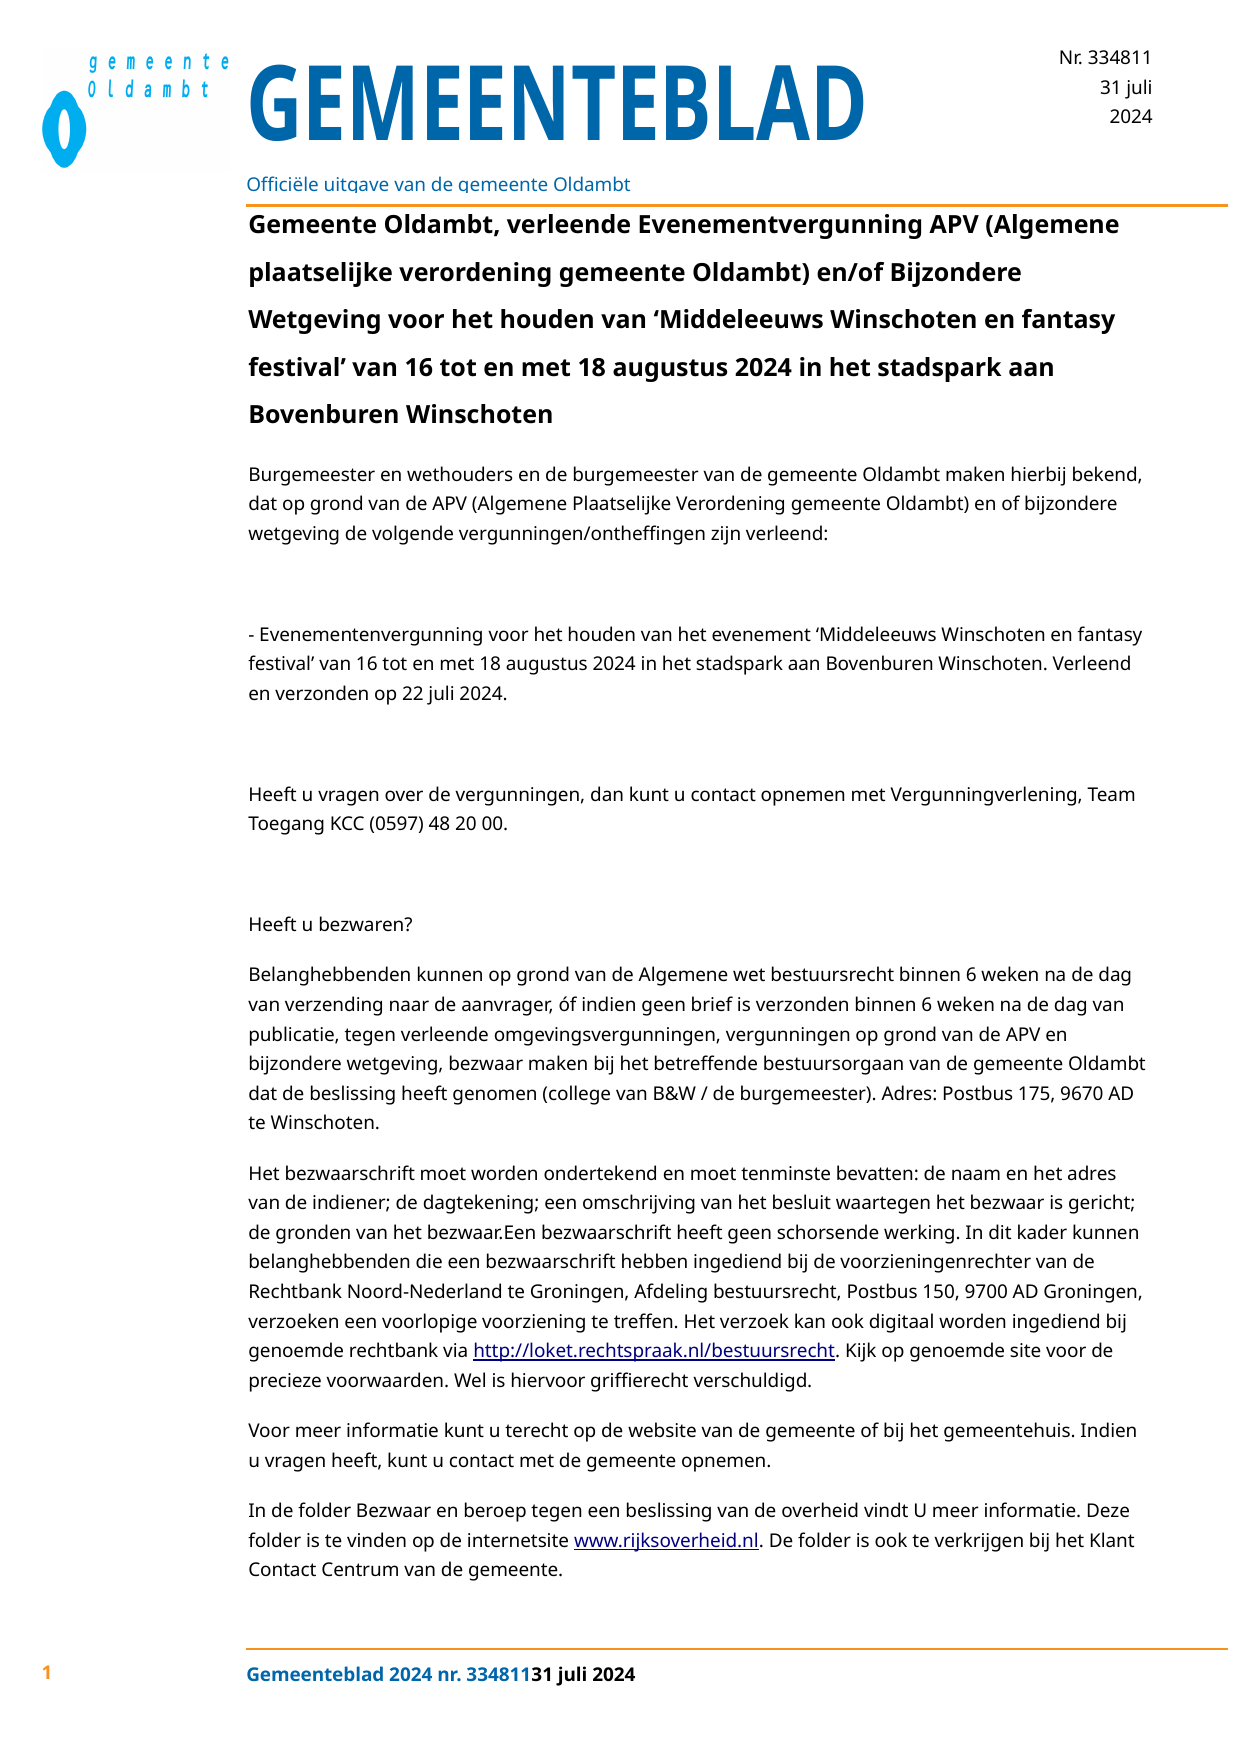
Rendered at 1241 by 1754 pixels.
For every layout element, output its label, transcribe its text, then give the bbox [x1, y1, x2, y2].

picture [41, 47, 231, 172]
text Heeft u vragen over de vergunningen, dan kunt u contact opnemen met Vergunningverlening, Team Toegang KCC (0597) 48 20 00. [248, 781, 1152, 836]
text Voor meer informatie kunt u terecht op de website van de gemeente of bij het gemeentehuis. Indien u vragen heeft, kunt u contact met de gemeente opnemen. [248, 1417, 1152, 1473]
text Burgemeester en wethouders en de burgemeester van de gemeente Oldambt maken hierbij bekend, dat op grond van de APV (Algemene Plaatselijke Verordening gemeente Oldambt) en of bijzondere wetgeving de volgende vergunningen/ontheffingen zijn verleend: [248, 461, 1152, 546]
text In de folder Bezwaar en beroep tegen een beslissing van de overheid vindt U meer informatie. Deze folder is te vinden op de internetsite www.rijksoverheid.nl. De folder is ook te verkrijgen bij het Klant Contact Centrum van de gemeente. [248, 1497, 1152, 1582]
text Het bezwaarschrift moet worden ondertekend en moet tenminste bevatten: de naam en het adres van de indiener; de dagtekening; een omschrijving van het besluit waartegen het bezwaar is gericht; de gronden van het bezwaar.Een bezwaarschrift heeft geen schorsende werking. In dit kader kunnen belanghebbenden die een bezwaarschrift hebben ingediend bij de voorzieningenrechter van de Rechtbank Noord-Nederland te Groningen, Afdeling bestuursrecht, Postbus 150, 9700 AD Groningen, verzoeken een voorlopige voorziening te treffen. Het verzoek kan ook digitaal worden ingediend bij genoemde rechtbank via http://loket.rechtspraak.nl/bestuursrecht. Kijk op genoemde site voor de precieze voorwaarden. Wel is hiervoor griffierecht verschuldigd. [248, 1160, 1152, 1393]
text Gemeente Oldambt, verleende Evenementvergunning APV (Algemene plaatselijke verordening gemeente Oldambt) en/of Bijzondere Wetgeving voor het houden van ‘Middeleeuws Winschoten en fantasy festival’ van 16 tot en met 18 augustus 2024 in het stadspark aan Bovenburen Winschoten [248, 207, 1152, 431]
text - Evenementenvergunning voor het houden van het evenement ‘Middeleeuws Winschoten en fantasy festival’ van 16 tot en met 18 augustus 2024 in het stadspark aan Bovenburen Winschoten. Verleend en verzonden op 22 juli 2024. [248, 621, 1152, 706]
text Heeft u bezwaren? [248, 911, 1152, 937]
text Belanghebbenden kunnen op grond van de Algemene wet bestuursrecht binnen 6 weken na de dag van verzending naar de aanvrager, óf indien geen brief is verzonden binnen 6 weken na de dag van publicatie, tegen verleende omgevingsvergunningen, vergunningen op grond van de APV en bijzondere wetgeving, bezwaar maken bij het betreffende bestuursorgaan van de gemeente Oldambt dat de beslissing heeft genomen (college van B&W / de burgemeester). Adres: Postbus 175, 9670 AD te Winschoten. [248, 962, 1152, 1135]
